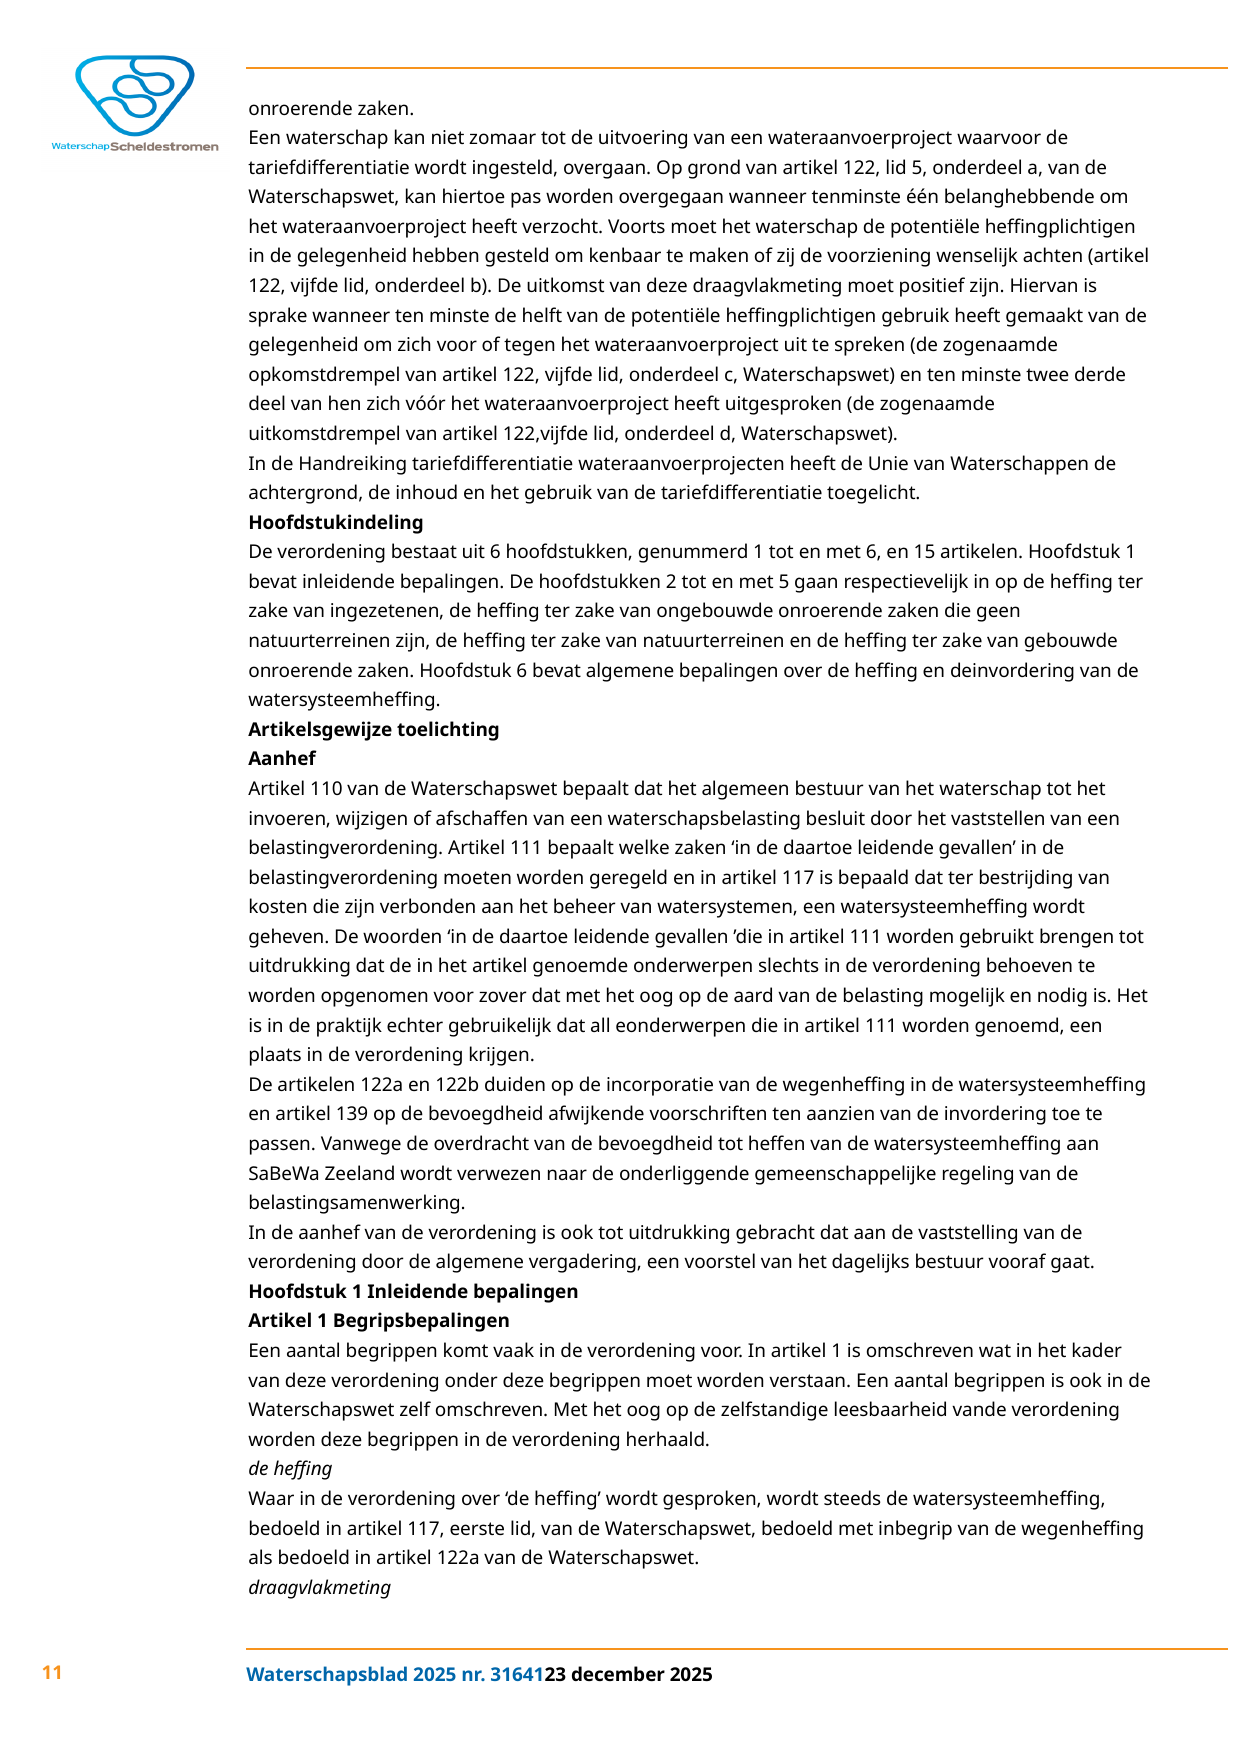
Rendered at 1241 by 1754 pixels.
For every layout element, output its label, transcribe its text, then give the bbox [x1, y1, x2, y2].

text Een aantal begrippen komt vaak in de verordening voor. In artikel 1 is omschreven wat in het kader van deze verordening onder deze begrippen moet worden verstaan. Een aantal begrippen is ook in de Waterschapswet zelf omschreven. Met het oog op de zelfstandige leesbaarheid vande verordening worden deze begrippen in de verordening herhaald. [248, 1337, 1152, 1452]
text In de aanhef van de verordening is ook tot uitdrukking gebracht dat aan de vaststelling van de verordening door de algemene vergadering, een voorstel van het dagelijks bestuur vooraf gaat. [248, 1219, 1152, 1274]
text De artikelen 122a en 122b duiden op de incorporatie van de wegenheffing in de watersysteemheffing en artikel 139 op de bevoegdheid afwijkende voorschriften ten aanzien van de invordering toe te passen. Vanwege de overdracht van de bevoegdheid tot heffen van de watersysteemheffing aan SaBeWa Zeeland wordt verwezen naar de onderliggende gemeenschappelijke regeling van de belastingsamenwerking. [248, 1071, 1152, 1215]
text onroerende zaken. [248, 95, 1152, 121]
text Artikel 1 Begripsbepalingen [248, 1308, 1152, 1333]
text draagvlakmeting [248, 1574, 1152, 1600]
text Een waterschap kan niet zomaar tot de uitvoering van een wateraanvoerproject waarvoor de tariefdifferentiatie wordt ingesteld, overgaan. Op grond van artikel 122, lid 5, onderdeel a, van de Waterschapswet, kan hiertoe pas worden overgegaan wanneer tenminste één belanghebbende om het wateraanvoerproject heeft verzocht. Voorts moet het waterschap de potentiële heffingplichtigen in de gelegenheid hebben gesteld om kenbaar te maken of zij de voorziening wenselijk achten (artikel 122, vijfde lid, onderdeel b). De uitkomst van deze draagvlakmeting moet positief zijn. Hiervan is sprake wanneer ten minste de helft van de potentiële heffingplichtigen gebruik heeft gemaakt van de gelegenheid om zich voor of tegen het wateraanvoerproject uit te spreken (de zogenaamde opkomstdrempel van artikel 122, vijfde lid, onderdeel c, Waterschapswet) en ten minste twee derde deel van hen zich vóór het wateraanvoerproject heeft uitgesproken (de zogenaamde uitkomstdrempel van artikel 122,vijfde lid, onderdeel d, Waterschapswet). [248, 124, 1152, 446]
text de heffing [248, 1456, 1152, 1481]
text Hoofdstukindeling [248, 509, 1152, 535]
text In de Handreiking tariefdifferentiatie wateraanvoerprojecten heeft de Unie van Waterschappen de achtergrond, de inhoud en het gebruik van de tariefdifferentiatie toegelicht. [248, 450, 1152, 505]
text Aanhef [248, 746, 1152, 771]
text De verordening bestaat uit 6 hoofdstukken, genummerd 1 tot en met 6, en 15 artikelen. Hoofdstuk 1 bevat inleidende bepalingen. De hoofdstukken 2 tot en met 5 gaan respectievelijk in op de heffing ter zake van ingezetenen, de heffing ter zake van ongebouwde onroerende zaken die geen natuurterreinen zijn, de heffing ter zake van natuurterreinen en de heffing ter zake van gebouwde onroerende zaken. Hoofdstuk 6 bevat algemene bepalingen over de heffing en deinvordering van de watersysteemheffing. [248, 538, 1152, 712]
picture [41, 47, 231, 172]
text Artikelsgewijze toelichting [248, 716, 1152, 742]
text Hoofdstuk 1 Inleidende bepalingen [248, 1278, 1152, 1304]
text Waar in de verordening over ‘de heffing’ wordt gesproken, wordt steeds de watersysteemheffing, bedoeld in artikel 117, eerste lid, van de Waterschapswet, bedoeld met inbegrip van de wegenheffing als bedoeld in artikel 122a van de Waterschapswet. [248, 1485, 1152, 1570]
text Artikel 110 van de Waterschapswet bepaalt dat het algemeen bestuur van het waterschap tot het invoeren, wijzigen of afschaffen van een waterschapsbelasting besluit door het vaststellen van een belastingverordening. Artikel 111 bepaalt welke zaken ‘in de daartoe leidende gevallen’ in de belastingverordening moeten worden geregeld en in artikel 117 is bepaald dat ter bestrijding van kosten die zijn verbonden aan het beheer van watersystemen, een watersysteemheffing wordt geheven. De woorden ‘in de daartoe leidende gevallen ’die in artikel 111 worden gebruikt brengen tot uitdrukking dat de in het artikel genoemde onderwerpen slechts in de verordening behoeven te worden opgenomen voor zover dat met het oog op de aard van de belasting mogelijk en nodig is. Het is in de praktijk echter gebruikelijk dat all eonderwerpen die in artikel 111 worden genoemd, een plaats in de verordening krijgen. [248, 775, 1152, 1067]
